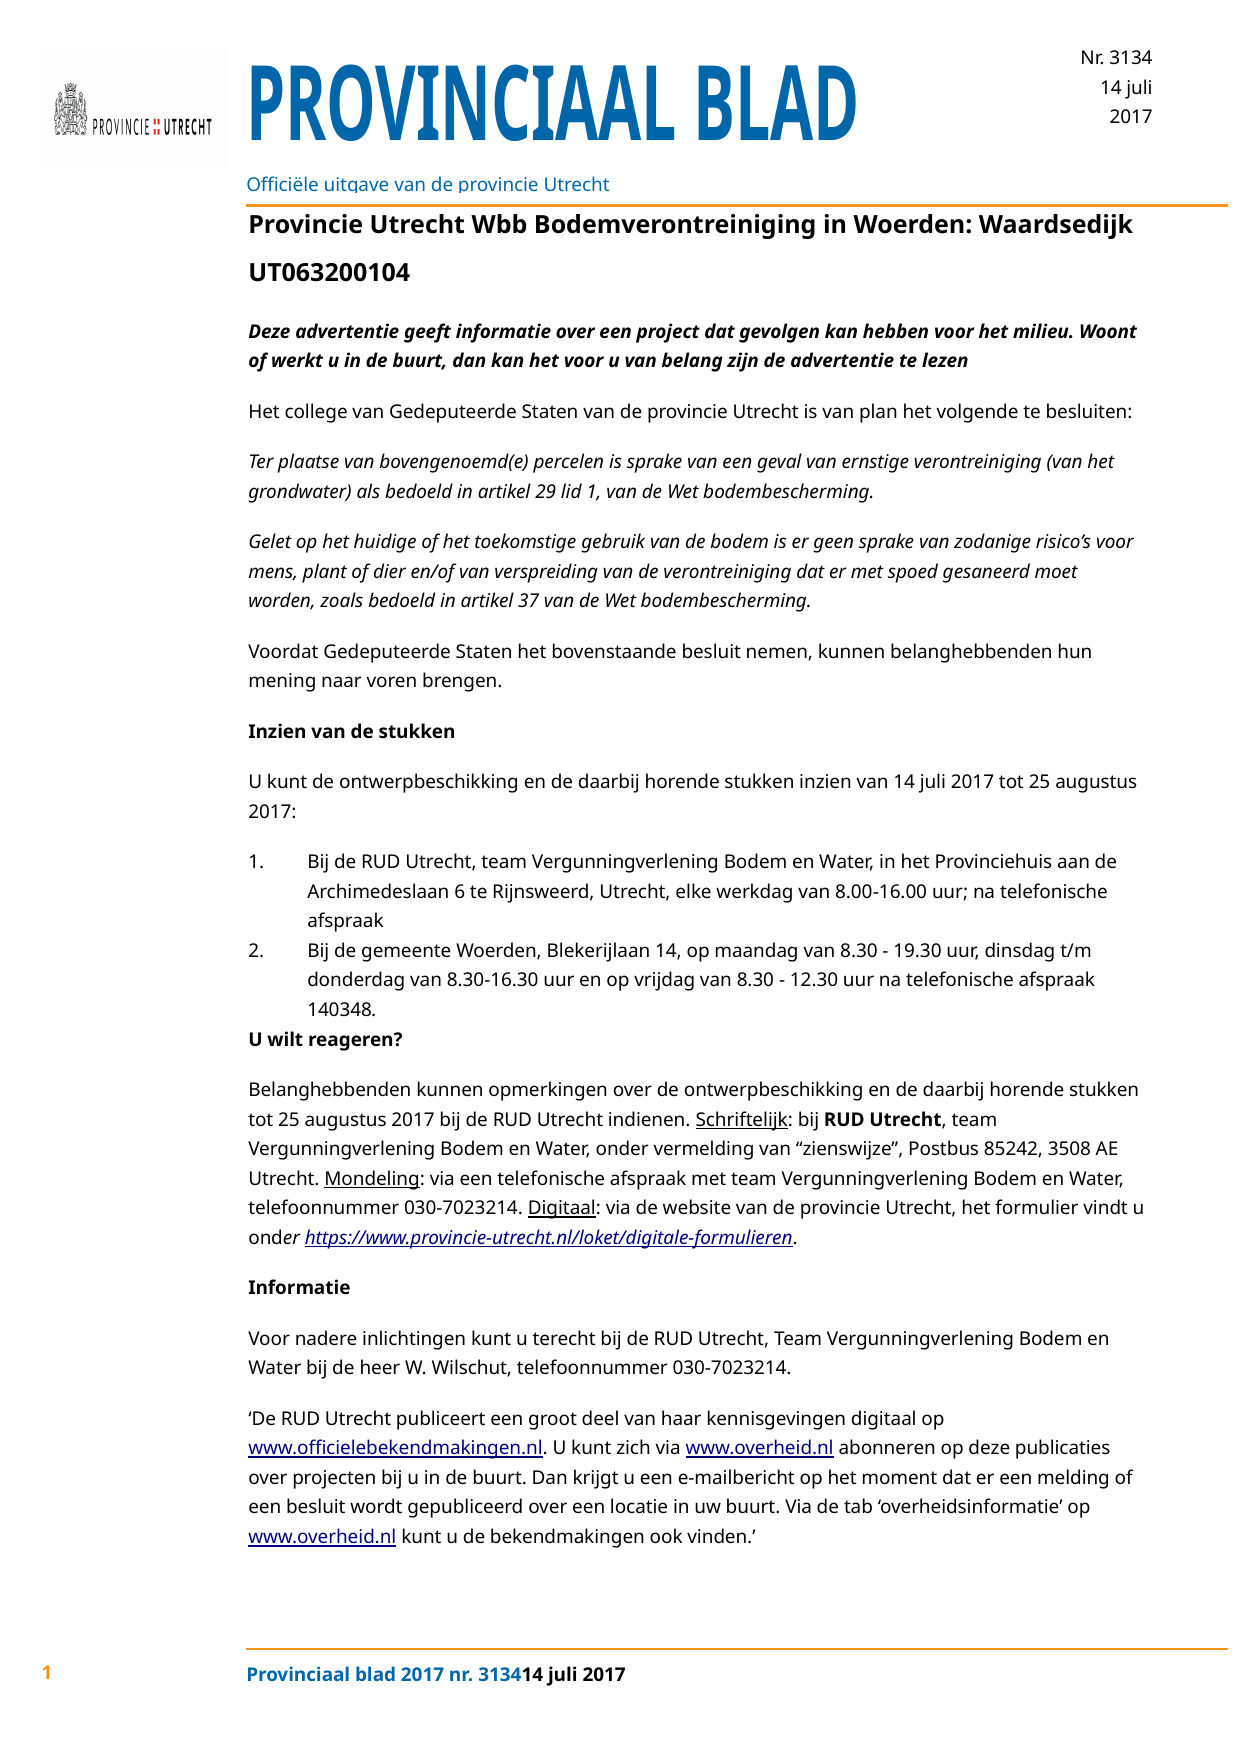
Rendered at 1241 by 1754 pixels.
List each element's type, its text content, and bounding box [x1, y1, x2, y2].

text Informatie [248, 1274, 1152, 1300]
text Het college van Gedeputeerde Staten van de provincie Utrecht is van plan het volgende te besluiten: [248, 398, 1152, 424]
list Bij de RUD Utrecht, team Vergunningverlening Bodem en Water, in het Provinciehuis aan de Archimedeslaan 6 te Rijnsweerd, Utrecht, elke werkdag van 8.00‑16.00 uur; na telefonische afspraak [248, 848, 1152, 933]
text U wilt reageren? [248, 1026, 1152, 1052]
list Bij de gemeente Woerden, Blekerijlaan 14, op maandag van 8.30 - 19.30 uur, dinsdag t/m donderdag van 8.30-16.30 uur en op vrijdag van 8.30 - 12.30 uur na telefonische afspraak 140348. [248, 937, 1152, 1022]
text Provincie Utrecht Wbb Bodemverontreiniging in Woerden: Waardsedijk UT063200104 [248, 207, 1152, 288]
text ‘De RUD Utrecht publiceert een groot deel van haar kennisgevingen digitaal op www.officielebekendmakingen.nl. U kunt zich via www.overheid.nl abonneren op deze publicaties over projecten bij u in de buurt. Dan krijgt u een e-mailbericht op het moment dat er een melding of een besluit wordt gepubliceerd over een locatie in uw buurt. Via de tab ‘overheidsinformatie’ op www.overheid.nl kunt u de bekendmakingen ook vinden.’ [248, 1405, 1152, 1549]
text Belanghebbenden kunnen opmerkingen over de ontwerpbeschikking en de daarbij horende stukken tot 25 augustus 2017 bij de RUD Utrecht indienen. Schriftelijk: bij RUD Utrecht, team Vergunningverlening Bodem en Water, onder vermelding van “zienswijze”, Postbus 85242, 3508 AE Utrecht. Mondeling: via een telefonische afspraak met team Vergunningverlening Bodem en Water, telefoonnummer 030-7023214. Digitaal: via de website van de provincie Utrecht, het formulier vindt u onder https://www.provincie-utrecht.nl/loket/digitale-formulieren. [248, 1076, 1152, 1250]
text U kunt de ontwerpbeschikking en de daarbij horende stukken inzien van 14 juli 2017 tot 25 augustus 2017: [248, 768, 1152, 824]
text Ter plaatse van bovengenoemd(e) percelen is sprake van een geval van ernstige verontreiniging (van het grondwater) als bedoeld in artikel 29 lid 1, van de Wet bodembescherming. [248, 448, 1152, 504]
text Deze advertentie geeft informatie over een project dat gevolgen kan hebben voor het milieu. Woont of werkt u in de buurt, dan kan het voor u van belang zijn de advertentie te lezen [248, 318, 1152, 373]
text Inzien van de stukken [248, 718, 1152, 744]
text Gelet op het huidige of het toekomstige gebruik van de bodem is er geen sprake van zodanige risico’s voor mens, plant of dier en/of van verspreiding van de verontreiniging dat er met spoed gesaneerd moet worden, zoals bedoeld in artikel 37 van de Wet bodembescherming. [248, 528, 1152, 613]
text Voor nadere inlichtingen kunt u terecht bij de RUD Utrecht, Team Vergunningverlening Bodem en Water bij de heer W. Wilschut, telefoonnummer 030-7023214. [248, 1325, 1152, 1380]
picture [41, 47, 231, 172]
text Voordat Gedeputeerde Staten het bovenstaande besluit nemen, kunnen belanghebbenden hun mening naar voren brengen. [248, 638, 1152, 693]
